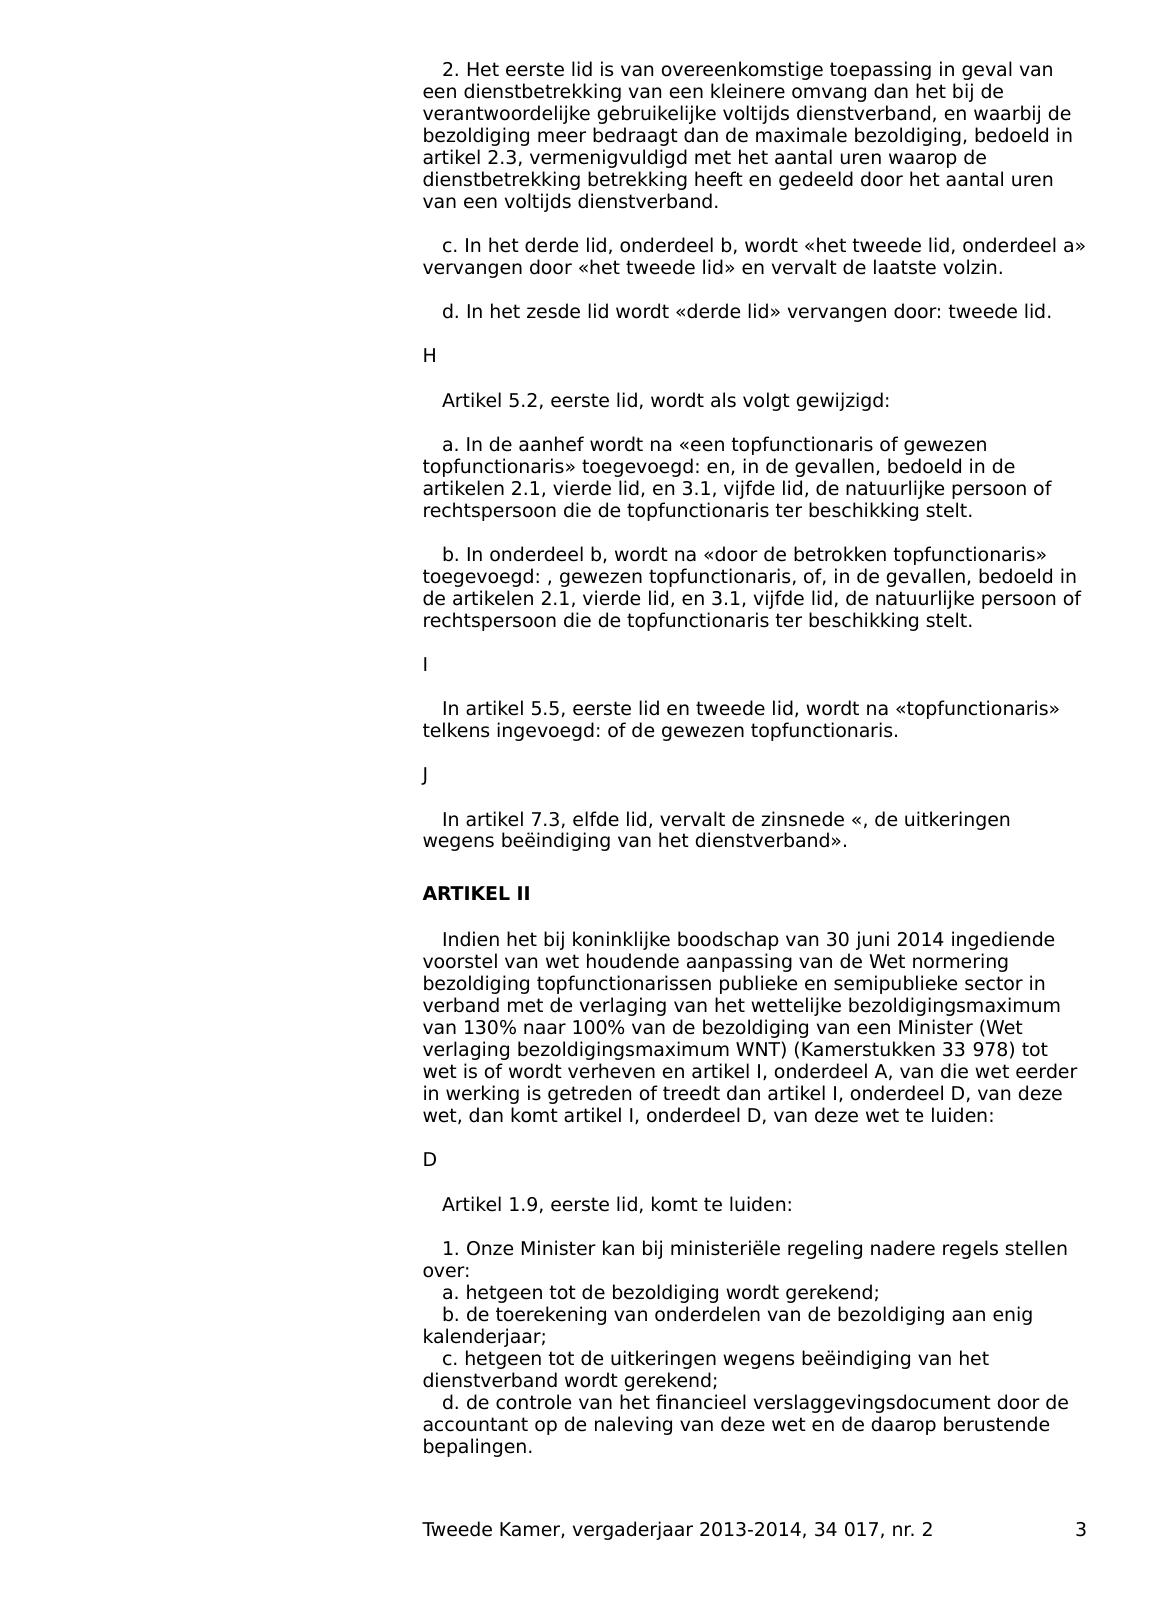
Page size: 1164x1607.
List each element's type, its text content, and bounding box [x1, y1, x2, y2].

text c. hetgeen tot de uitkeringen wegens beëindiging van het dienstverband wordt gerekend; [422, 1348, 1087, 1392]
text a. hetgeen tot de bezoldiging wordt gerekend; [422, 1282, 1087, 1304]
text Artikel 1.9, eerste lid, komt te luiden: [422, 1193, 1087, 1216]
text a. In de aanhef wordt na «een topfunctionaris of gewezen topfunctionaris» toegevoegd: en, in de gevallen, bedoeld in de artikelen 2.1, vierde lid, en 3.1, vijfde lid, de natuurlijke persoon of rechtspersoon die de topfunctionaris ter beschikking stelt. [422, 434, 1087, 522]
text 1. Onze Minister kan bij ministeriële regeling nadere regels stellen over: [422, 1238, 1087, 1282]
text J [422, 764, 1087, 786]
text I [422, 654, 1087, 676]
text Indien het bij koninklijke boodschap van 30 juni 2014 ingediende voorstel van wet houdende aanpassing van de Wet normering bezoldiging topfunctionarissen publieke en semipublieke sector in verband met de verlaging van het wettelijke bezoldigingsmaximum van 130% naar 100% van de bezoldiging van een Minister (Wet verlaging bezoldigingsmaximum WNT) (Kamerstukken 33 978) tot wet is of wordt verheven en artikel I, onderdeel A, van die wet eerder in werking is getreden of treedt dan artikel I, onderdeel D, van deze wet, dan komt artikel I, onderdeel D, van deze wet te luiden: [422, 929, 1087, 1127]
text In artikel 7.3, elfde lid, vervalt de zinsnede «, de uitkeringen wegens beëindiging van het dienstverband». [422, 808, 1087, 852]
text b. de toerekening van onderdelen van de bezoldiging aan enig kalenderjaar; [422, 1304, 1087, 1348]
text c. In het derde lid, onderdeel b, wordt «het tweede lid, onderdeel a» vervangen door «het tweede lid» en vervalt de laatste volzin. [422, 235, 1087, 279]
text H [422, 345, 1087, 367]
text d. In het zesde lid wordt «derde lid» vervangen door: tweede lid. [422, 301, 1087, 323]
subtitle ARTIKEL II [422, 882, 1087, 904]
text 2. Het eerste lid is van overeenkomstige toepassing in geval van een dienstbetrekking van een kleinere omvang dan het bij de verantwoordelijke gebruikelijke voltijds dienstverband, en waarbij de bezoldiging meer bedraagt dan de maximale bezoldiging, bedoeld in artikel 2.3, vermenigvuldigd met het aantal uren waarop de dienstbetrekking betrekking heeft en gedeeld door het aantal uren van een voltijds dienstverband. [422, 59, 1087, 213]
text In artikel 5.5, eerste lid en tweede lid, wordt na «topfunctionaris» telkens ingevoegd: of de gewezen topfunctionaris. [422, 698, 1087, 742]
text D [422, 1149, 1087, 1171]
text Artikel 5.2, eerste lid, wordt als volgt gewijzigd: [422, 389, 1087, 412]
text d. de controle van het financieel verslaggevingsdocument door de accountant op de naleving van deze wet en de daarop berustende bepalingen. [422, 1392, 1087, 1457]
text b. In onderdeel b, wordt na «door de betrokken topfunctionaris» toegevoegd: , gewezen topfunctionaris, of, in de gevallen, bedoeld in de artikelen 2.1, vierde lid, en 3.1, vijfde lid, de natuurlijke persoon of rechtspersoon die de topfunctionaris ter beschikking stelt. [422, 544, 1087, 632]
